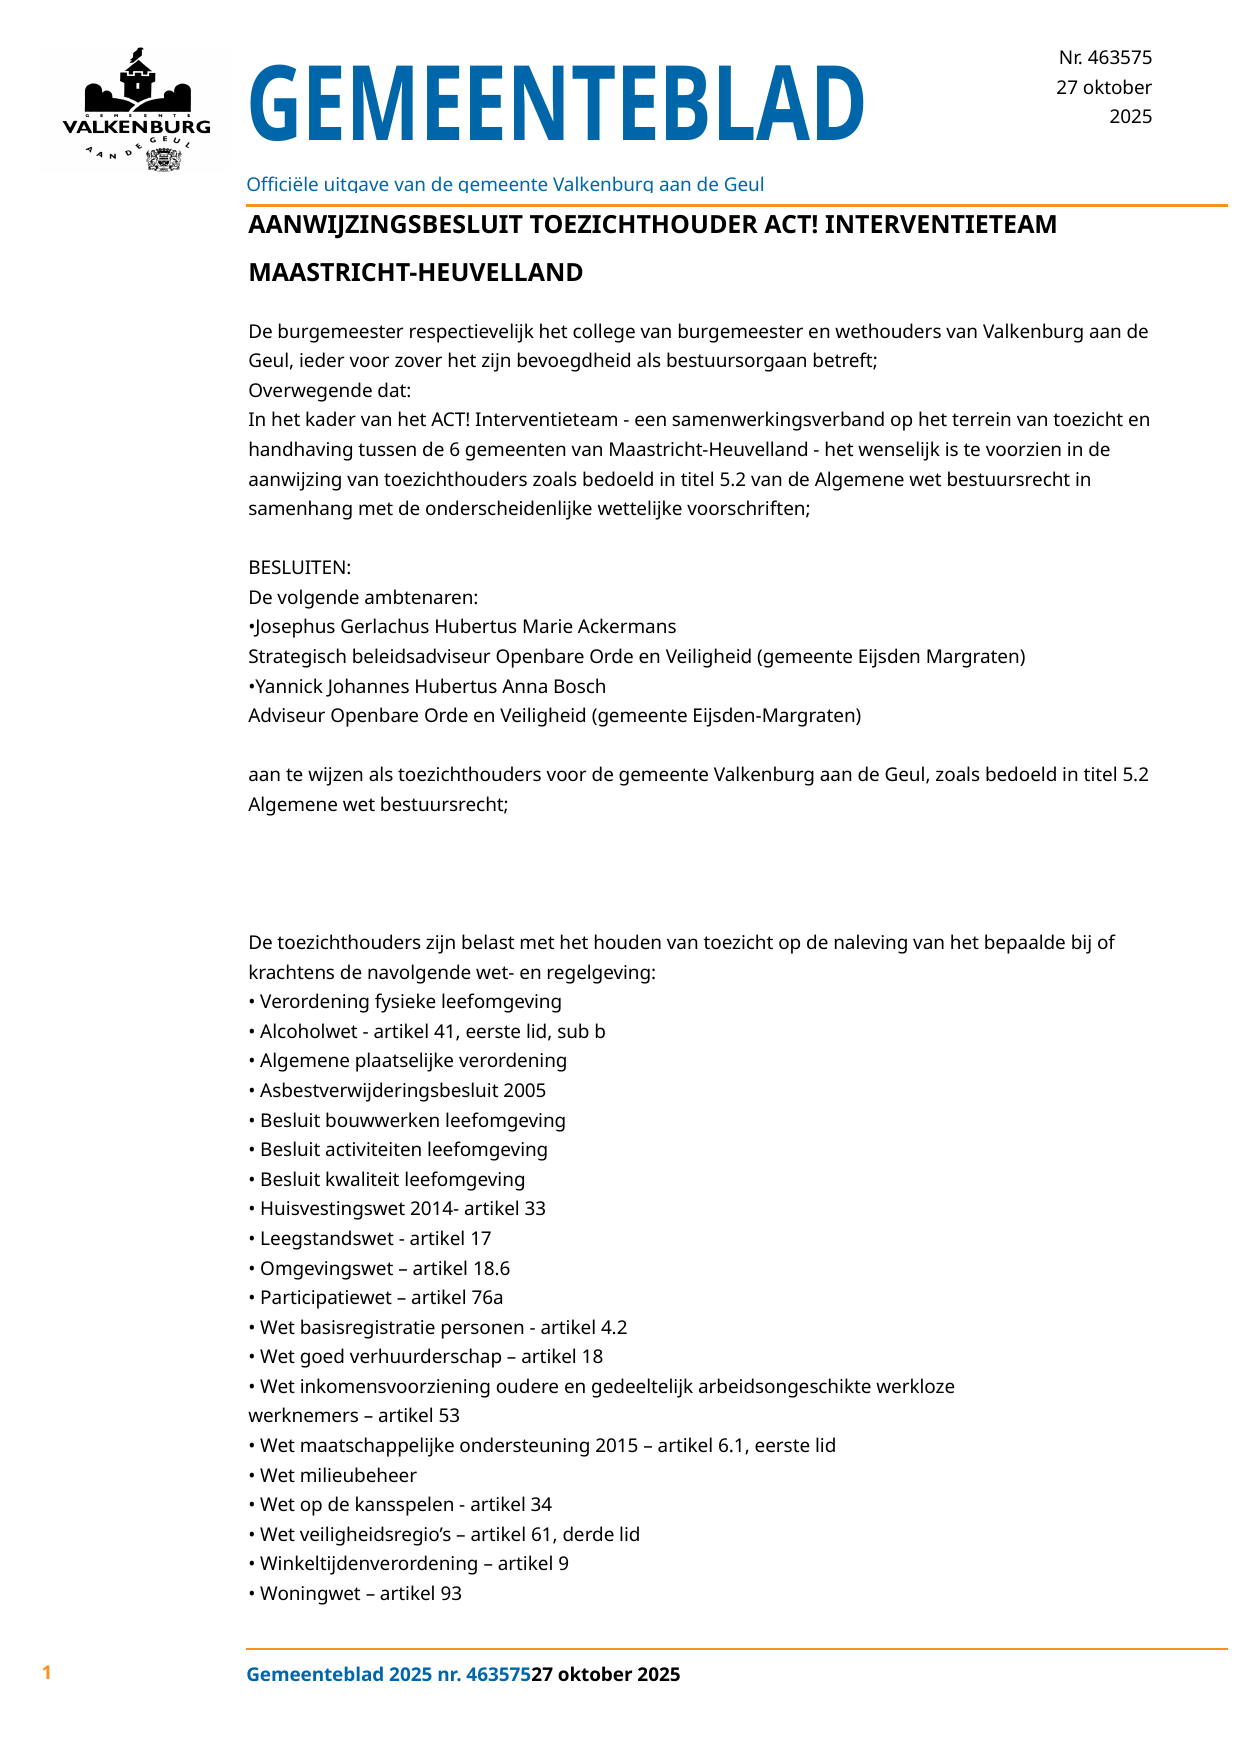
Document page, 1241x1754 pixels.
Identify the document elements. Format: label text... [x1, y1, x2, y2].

text aan te wijzen als toezichthouders voor de gemeente Valkenburg aan de Geul, zoals bedoeld in titel 5.2 Algemene wet bestuursrecht; [248, 762, 1152, 817]
text •Josephus Gerlachus Hubertus Marie Ackermans [248, 614, 1152, 639]
text De volgende ambtenaren: [248, 584, 1152, 610]
text • Woningwet – artikel 93 [248, 1580, 1152, 1606]
text • Wet maatschappelijke ondersteuning 2015 – artikel 6.1, eerste lid [248, 1432, 1152, 1458]
text Strategisch beleidsadviseur Openbare Orde en Veiligheid (gemeente Eijsden Margraten) [248, 643, 1152, 669]
text • Besluit activiteiten leefomgeving [248, 1136, 1152, 1162]
text • Wet veiligheidsregio’s – artikel 61, derde lid [248, 1521, 1152, 1547]
text • Huisvestingswet 2014- artikel 33 [248, 1196, 1152, 1221]
text werknemers – artikel 53 [248, 1403, 1152, 1428]
text • Leegstandswet - artikel 17 [248, 1225, 1152, 1251]
text • Wet basisregistratie personen - artikel 4.2 [248, 1314, 1152, 1339]
text De burgemeester respectievelijk het college van burgemeester en wethouders van Valkenburg aan de Geul, ieder voor zover het zijn bevoegdheid als bestuursorgaan betreft; [248, 318, 1152, 373]
text • Besluit bouwwerken leefomgeving [248, 1107, 1152, 1132]
text Overwegende dat: [248, 377, 1152, 403]
text • Wet milieubeheer [248, 1462, 1152, 1487]
text • Wet inkomensvoorziening oudere en gedeeltelijk arbeidsongeschikte werkloze [248, 1373, 1152, 1399]
text • Wet op de kansspelen - artikel 34 [248, 1491, 1152, 1517]
text • Omgevingswet – artikel 18.6 [248, 1255, 1152, 1280]
text AANWIJZINGSBESLUIT TOEZICHTHOUDER ACT! INTERVENTIETEAM MAASTRICHT-HEUVELLAND [248, 207, 1152, 288]
text •Yannick Johannes Hubertus Anna Bosch [248, 673, 1152, 699]
text • Verordening fysieke leefomgeving [248, 988, 1152, 1014]
text • Alcoholwet - artikel 41, eerste lid, sub b [248, 1018, 1152, 1044]
picture [41, 47, 231, 172]
text Adviseur Openbare Orde en Veiligheid (gemeente Eijsden-Margraten) [248, 702, 1152, 728]
text • Asbestverwijderingsbesluit 2005 [248, 1077, 1152, 1103]
text • Besluit kwaliteit leefomgeving [248, 1166, 1152, 1192]
text BESLUITEN: [248, 554, 1152, 580]
text • Winkeltijdenverordening – artikel 9 [248, 1551, 1152, 1576]
text • Participatiewet – artikel 76a [248, 1284, 1152, 1310]
text • Wet goed verhuurderschap – artikel 18 [248, 1343, 1152, 1369]
text De toezichthouders zijn belast met het houden van toezicht op de naleving van het bepaalde bij of krachtens de navolgende wet- en regelgeving: [248, 929, 1152, 984]
text In het kader van het ACT! Interventieteam - een samenwerkingsverband op het terrein van toezicht en handhaving tussen de 6 gemeenten van Maastricht-Heuvelland - het wenselijk is te voorzien in de aanwijzing van toezichthouders zoals bedoeld in titel 5.2 van de Algemene wet bestuursrecht in samenhang met de onderscheidenlijke wettelijke voorschriften; [248, 407, 1152, 521]
text • Algemene plaatselijke verordening [248, 1048, 1152, 1073]
